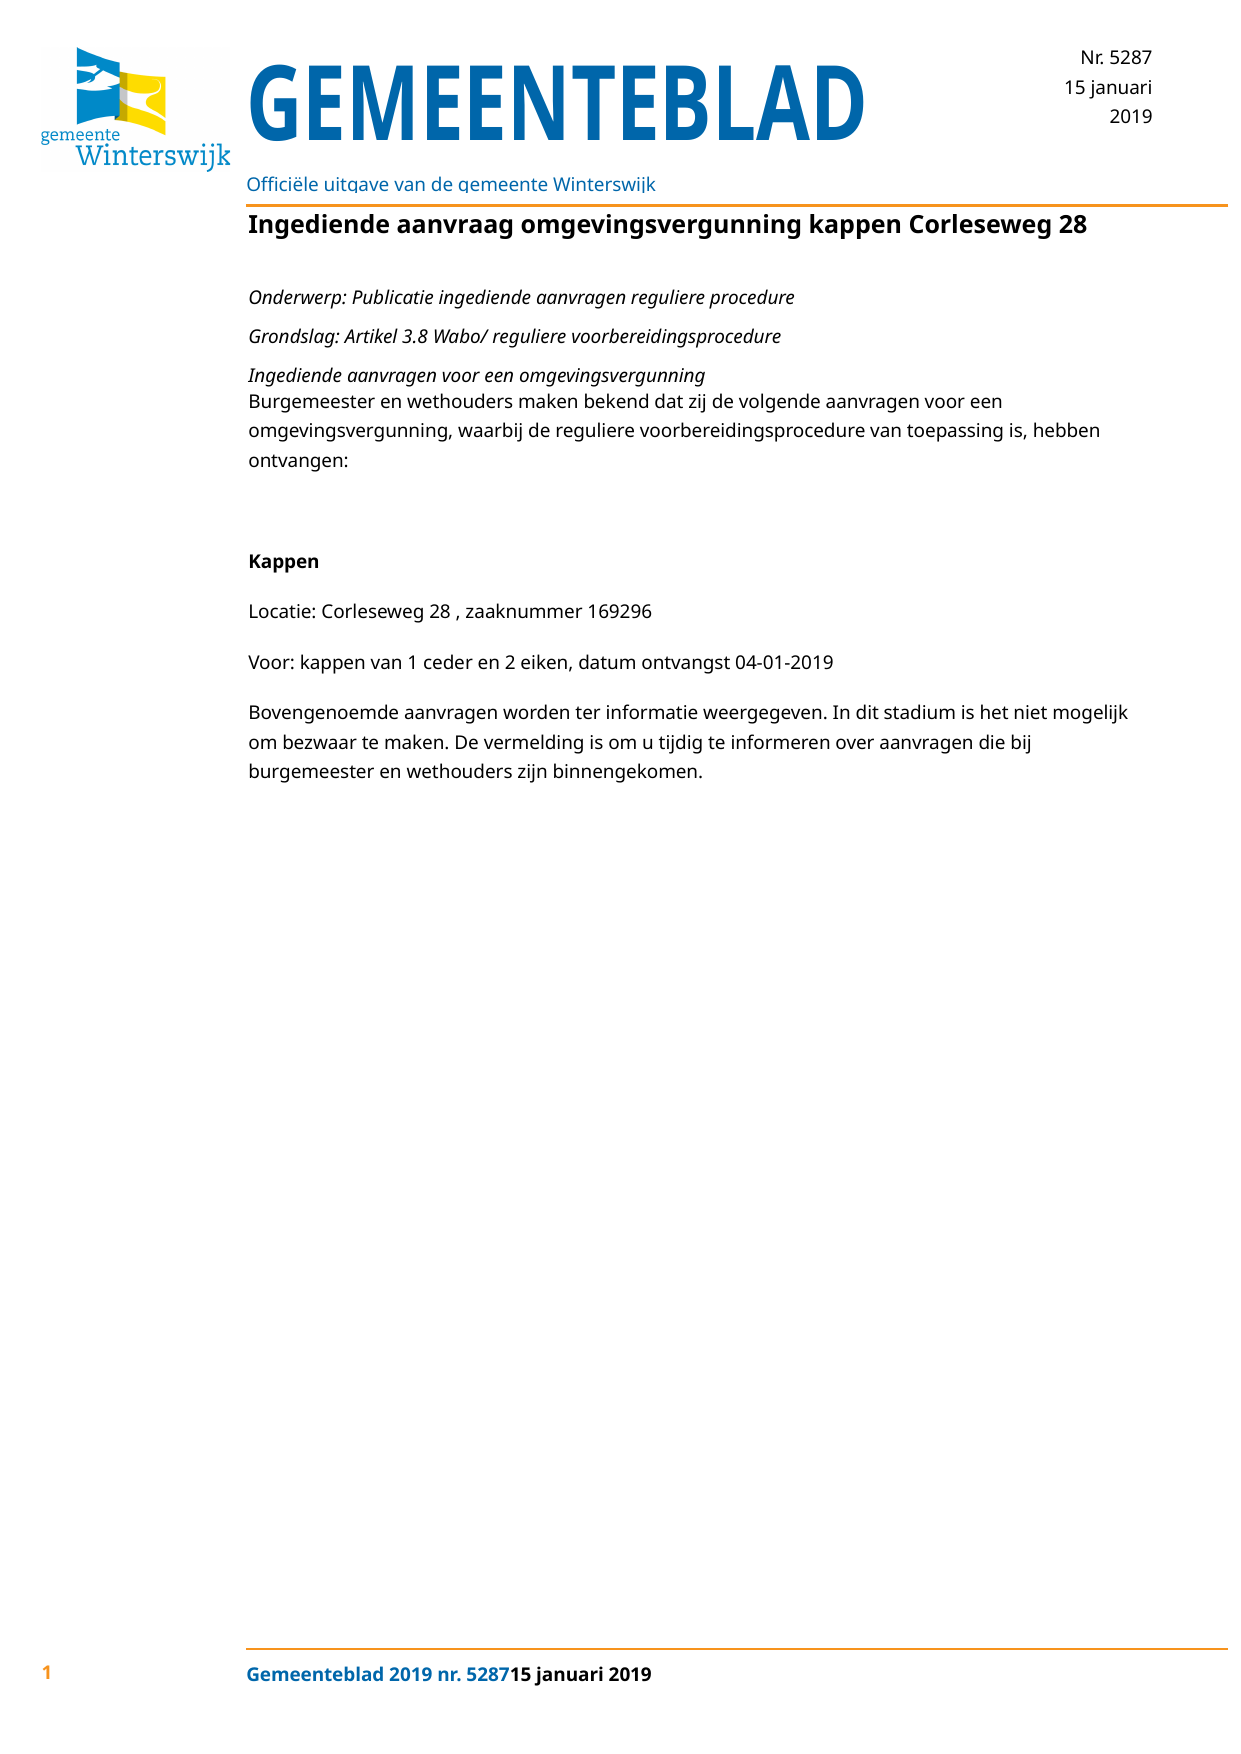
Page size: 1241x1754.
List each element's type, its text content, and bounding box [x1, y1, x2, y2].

text Kappen [248, 548, 1152, 574]
text Locatie: Corleseweg 28 , zaaknummer 169296 [248, 598, 1152, 624]
text Burgemeester en wethouders maken bekend dat zij de volgende aanvragen voor een omgevingsvergunning, waarbij de reguliere voorbereidingsprocedure van toepassing is, hebben ontvangen: [248, 388, 1152, 473]
picture [41, 47, 231, 172]
text Ingediende aanvragen voor een omgevingsvergunning [248, 362, 1152, 388]
picture [225, 153, 231, 162]
text Voor: kappen van 1 ceder en 2 eiken, datum ontvangst 04-01-2019 [248, 649, 1152, 675]
text Bovengenoemde aanvragen worden ter informatie weergegeven. In dit stadium is het niet mogelijk om bezwaar te maken. De vermelding is om u tijdig te informeren over aanvragen die bij burgemeester en wethouders zijn binnengekomen. [248, 699, 1152, 784]
text Onderwerp: Publicatie ingediende aanvragen reguliere procedure [248, 284, 1152, 309]
text Grondslag: Artikel 3.8 Wabo/ reguliere voorbereidingsprocedure [248, 323, 1152, 349]
text Ingediende aanvraag omgevingsvergunning kappen Corleseweg 28 [248, 207, 1152, 241]
